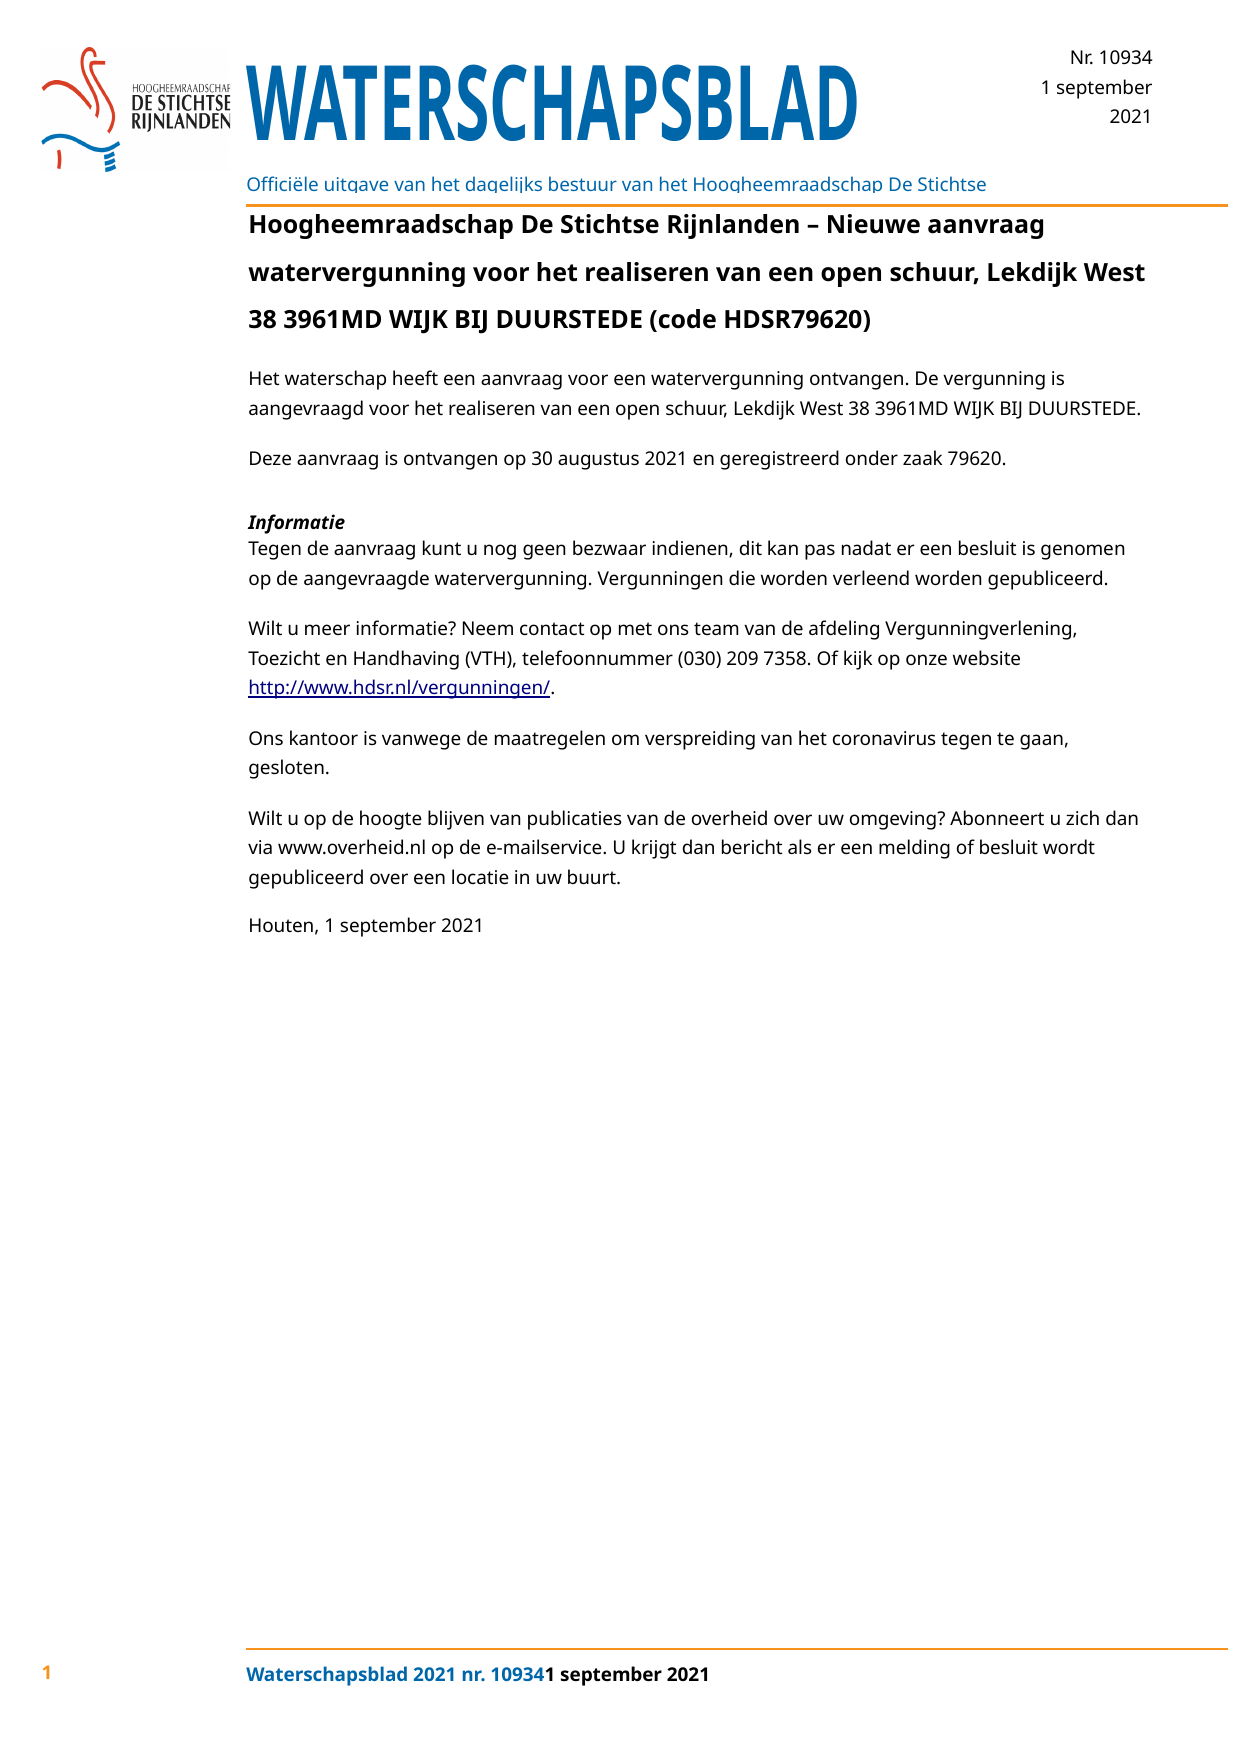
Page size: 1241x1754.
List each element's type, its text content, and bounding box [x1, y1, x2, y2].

text Ons kantoor is vanwege de maatregelen om verspreiding van het coronavirus tegen te gaan, gesloten. [248, 725, 1152, 780]
text Deze aanvraag is ontvangen op 30 augustus 2021 en geregistreerd onder zaak 79620. [248, 446, 1152, 471]
text Het waterschap heeft een aanvraag voor een watervergunning ontvangen. De vergunning is aangevraagd voor het realiseren van een open schuur, Lekdijk West 38 3961MD WIJK BIJ DUURSTEDE. [248, 366, 1152, 421]
text Hoogheemraadschap De Stichtse Rijnlanden – Nieuwe aanvraag watervergunning voor het realiseren van een open schuur, Lekdijk West 38 3961MD WIJK BIJ DUURSTEDE (code HDSR79620) [248, 207, 1152, 336]
picture [41, 47, 231, 172]
text Informatie [248, 509, 1152, 535]
text Houten, 1 september 2021 [248, 912, 1152, 937]
text Tegen de aanvraag kunt u nog geen bezwaar indienen, dit kan pas nadat er een besluit is genomen op de aangevraagde watervergunning. Vergunningen die worden verleend worden gepubliceerd. [248, 535, 1152, 591]
text Wilt u meer informatie? Neem contact op met ons team van de afdeling Vergunningverlening, Toezicht en Handhaving (VTH), telefoonnummer (030) 209 7358. Of kijk op onze website http://www.hdsr.nl/vergunningen/. [248, 615, 1152, 700]
text Wilt u op de hoogte blijven van publicaties van de overheid over uw omgeving? Abonneert u zich dan via www.overheid.nl op de e-mailservice. U krijgt dan bericht als er een melding of besluit wordt gepubliceerd over een locatie in uw buurt. [248, 805, 1152, 890]
